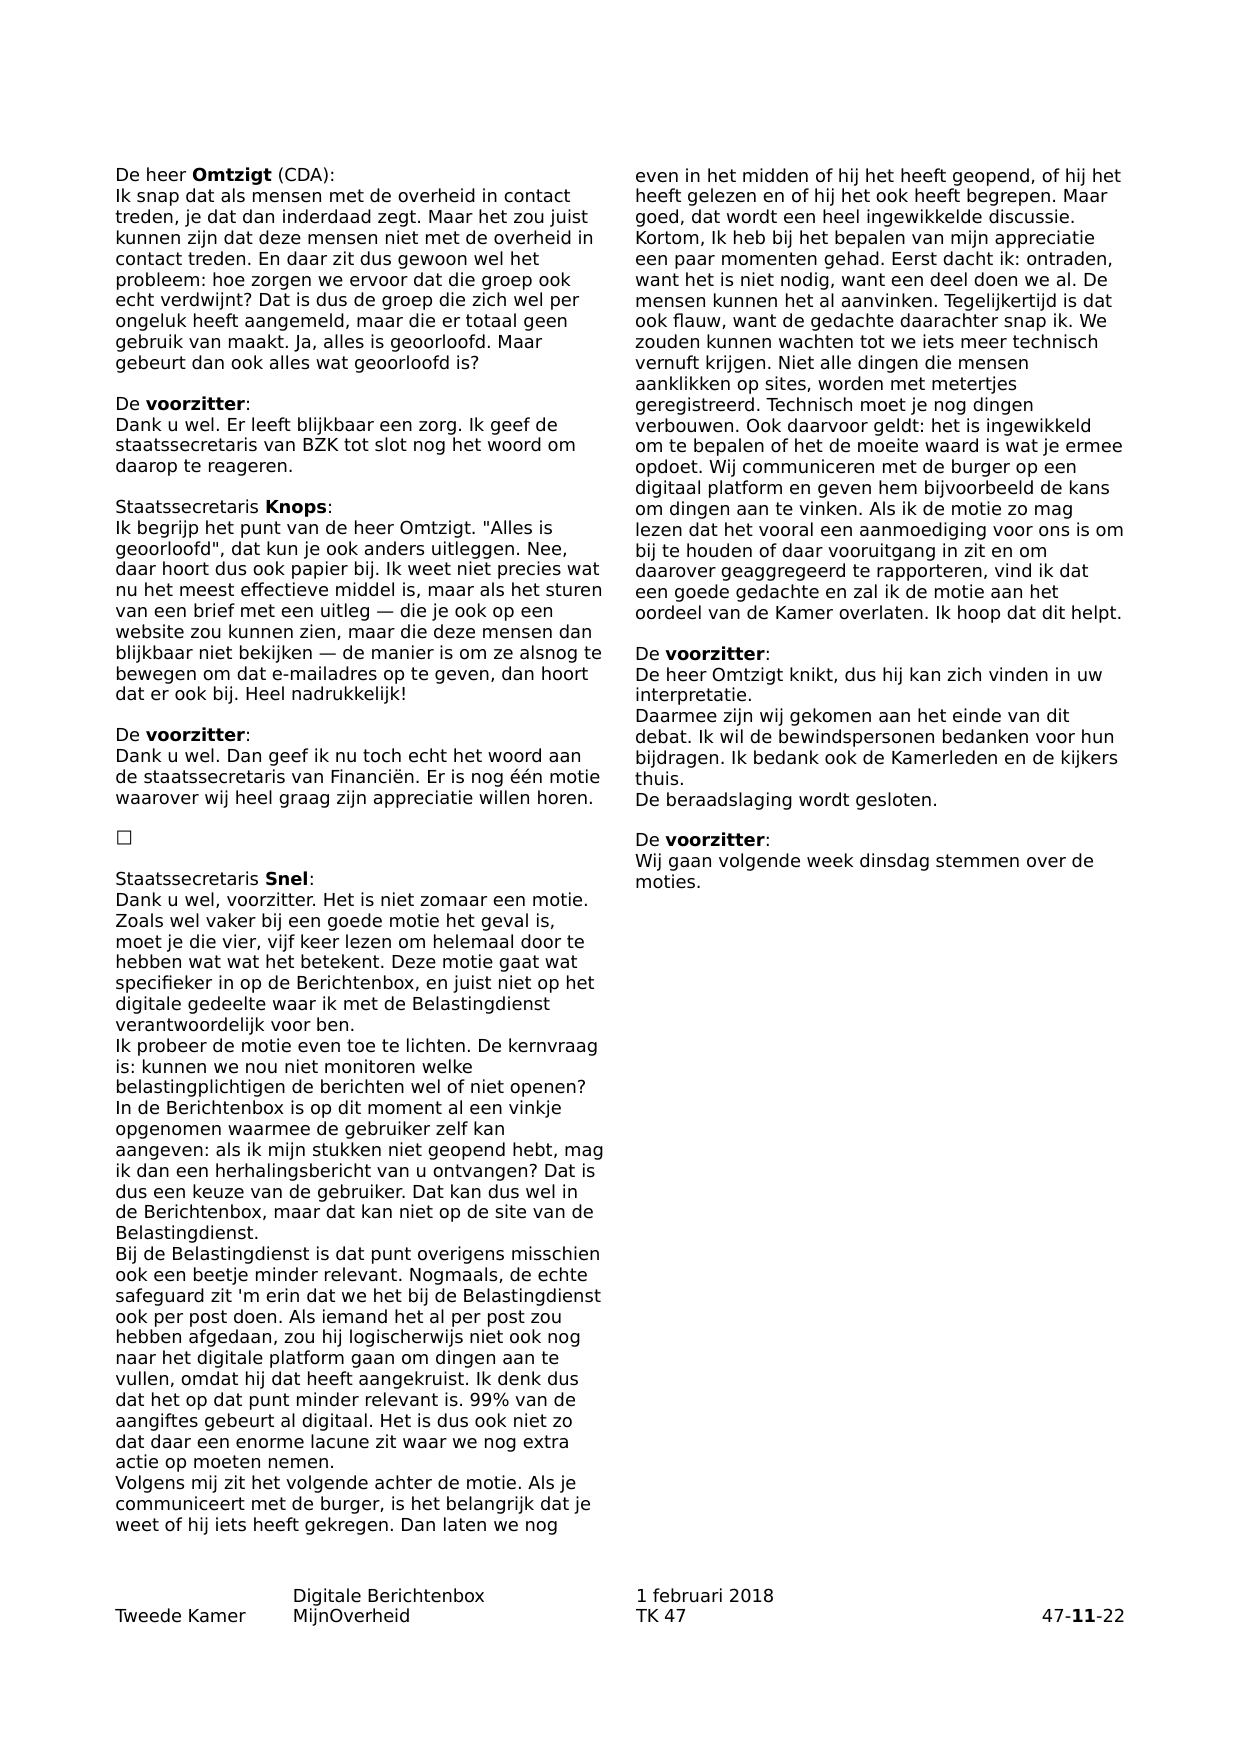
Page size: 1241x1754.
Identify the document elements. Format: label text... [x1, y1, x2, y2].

text De voorzitter: [635, 830, 1125, 851]
text Ik begrijp het punt van de heer Omtzigt. "Alles is geoorloofd", dat kun je ook anders uitleggen. Nee, daar hoort dus ook papier bij. Ik weet niet precies wat nu het meest effectieve middel is, maar als het sturen van een brief met een uitleg — die je ook op een website zou kunnen zien, maar die deze mensen dan blijkbaar niet bekijken — de manier is om ze alsnog te bewegen om dat e-mailadres op te geven, dan hoort dat er ook bij. Heel nadrukkelijk! [115, 517, 605, 705]
text Wij gaan volgende week dinsdag stemmen over de moties. [635, 851, 1125, 893]
text Daarmee zijn wij gekomen aan het einde van dit debat. Ik wil de bewindspersonen bedanken voor hun bijdragen. Ik bedank ook de Kamerleden en de kijkers thuis. [635, 706, 1125, 789]
text Dank u wel. Er leeft blijkbaar een zorg. Ik geef de staatssecretaris van BZK tot slot nog het woord om daarop te reageren. [115, 414, 605, 477]
text De voorzitter: [115, 725, 605, 746]
text ⬜ [115, 828, 605, 849]
text Staatssecretaris Knops: [115, 497, 605, 517]
text Dank u wel. Dan geef ik nu toch echt het woord aan de staatssecretaris van Financiën. Er is nog één motie waarover wij heel graag zijn appreciatie willen horen. [115, 746, 605, 808]
text Bij de Belastingdienst is dat punt overigens misschien ook een beetje minder relevant. Nogmaals, de echte safeguard zit 'm erin dat we het bij de Belastingdienst ook per post doen. Als iemand het al per post zou hebben afgedaan, zou hij logischerwijs niet ook nog naar het digitale platform gaan om dingen aan te vullen, omdat hij dat heeft aangekruist. Ik denk dus dat het op dat punt minder relevant is. 99% van de aangiftes gebeurt al digitaal. Het is dus ook niet zo dat daar een enorme lacune zit waar we nog extra actie op moeten nemen. [115, 1244, 605, 1473]
text Staatssecretaris Snel: [115, 869, 605, 890]
text even in het midden of hij het heeft geopend, of hij het heeft gelezen en of hij het ook heeft begrepen. Maar goed, dat wordt een heel ingewikkelde discussie. Kortom, Ik heb bij het bepalen van mijn appreciatie een paar momenten gehad. Eerst dacht ik: ontraden, want het is niet nodig, want een deel doen we al. De mensen kunnen het al aanvinken. Tegelijkertijd is dat ook flauw, want de gedachte daarachter snap ik. We zouden kunnen wachten tot we iets meer technisch vernuft krijgen. Niet alle dingen die mensen aanklikken op sites, worden met metertjes geregistreerd. Technisch moet je nog dingen verbouwen. Ook daarvoor geldt: het is ingewikkeld om te bepalen of het de moeite waard is wat je ermee opdoet. Wij communiceren met de burger op een digitaal platform en geven hem bijvoorbeeld de kans om dingen aan te vinken. Als ik de motie zo mag lezen dat het vooral een aanmoediging voor ons is om bij te houden of daar vooruitgang in zit en om daarover geaggregeerd te rapporteren, vind ik dat een goede gedachte en zal ik de motie aan het oordeel van de Kamer overlaten. Ik hoop dat dit helpt. [635, 165, 1125, 624]
text De heer Omtzigt knikt, dus hij kan zich vinden in uw interpretatie. [635, 664, 1125, 706]
text De voorzitter: [115, 393, 605, 414]
text De heer Omtzigt (CDA): [115, 165, 605, 186]
text De beraadslaging wordt gesloten. [635, 789, 1125, 810]
text Volgens mij zit het volgende achter de motie. Als je communiceert met de burger, is het belangrijk dat je weet of hij iets heeft gekregen. Dan laten we nog [115, 1473, 605, 1536]
text Ik probeer de motie even toe te lichten. De kernvraag is: kunnen we nou niet monitoren welke belastingplichtigen de berichten wel of niet openen? In de Berichtenbox is op dit moment al een vinkje opgenomen waarmee de gebruiker zelf kan aangeven: als ik mijn stukken niet geopend hebt, mag ik dan een herhalingsbericht van u ontvangen? Dat is dus een keuze van de gebruiker. Dat kan dus wel in de Berichtenbox, maar dat kan niet op de site van de Belastingdienst. [115, 1036, 605, 1244]
text Dank u wel, voorzitter. Het is niet zomaar een motie. Zoals wel vaker bij een goede motie het geval is, moet je die vier, vijf keer lezen om helemaal door te hebben wat wat het betekent. Deze motie gaat wat specifieker in op de Berichtenbox, en juist niet op het digitale gedeelte waar ik met de Belastingdienst verantwoordelijk voor ben. [115, 890, 605, 1036]
text Ik snap dat als mensen met de overheid in contact treden, je dat dan inderdaad zegt. Maar het zou juist kunnen zijn dat deze mensen niet met de overheid in contact treden. En daar zit dus gewoon wel het probleem: hoe zorgen we ervoor dat die groep ook echt verdwijnt? Dat is dus de groep die zich wel per ongeluk heeft aangemeld, maar die er totaal geen gebruik van maakt. Ja, alles is geoorloofd. Maar gebeurt dan ook alles wat geoorloofd is? [115, 186, 605, 373]
text De voorzitter: [635, 644, 1125, 664]
